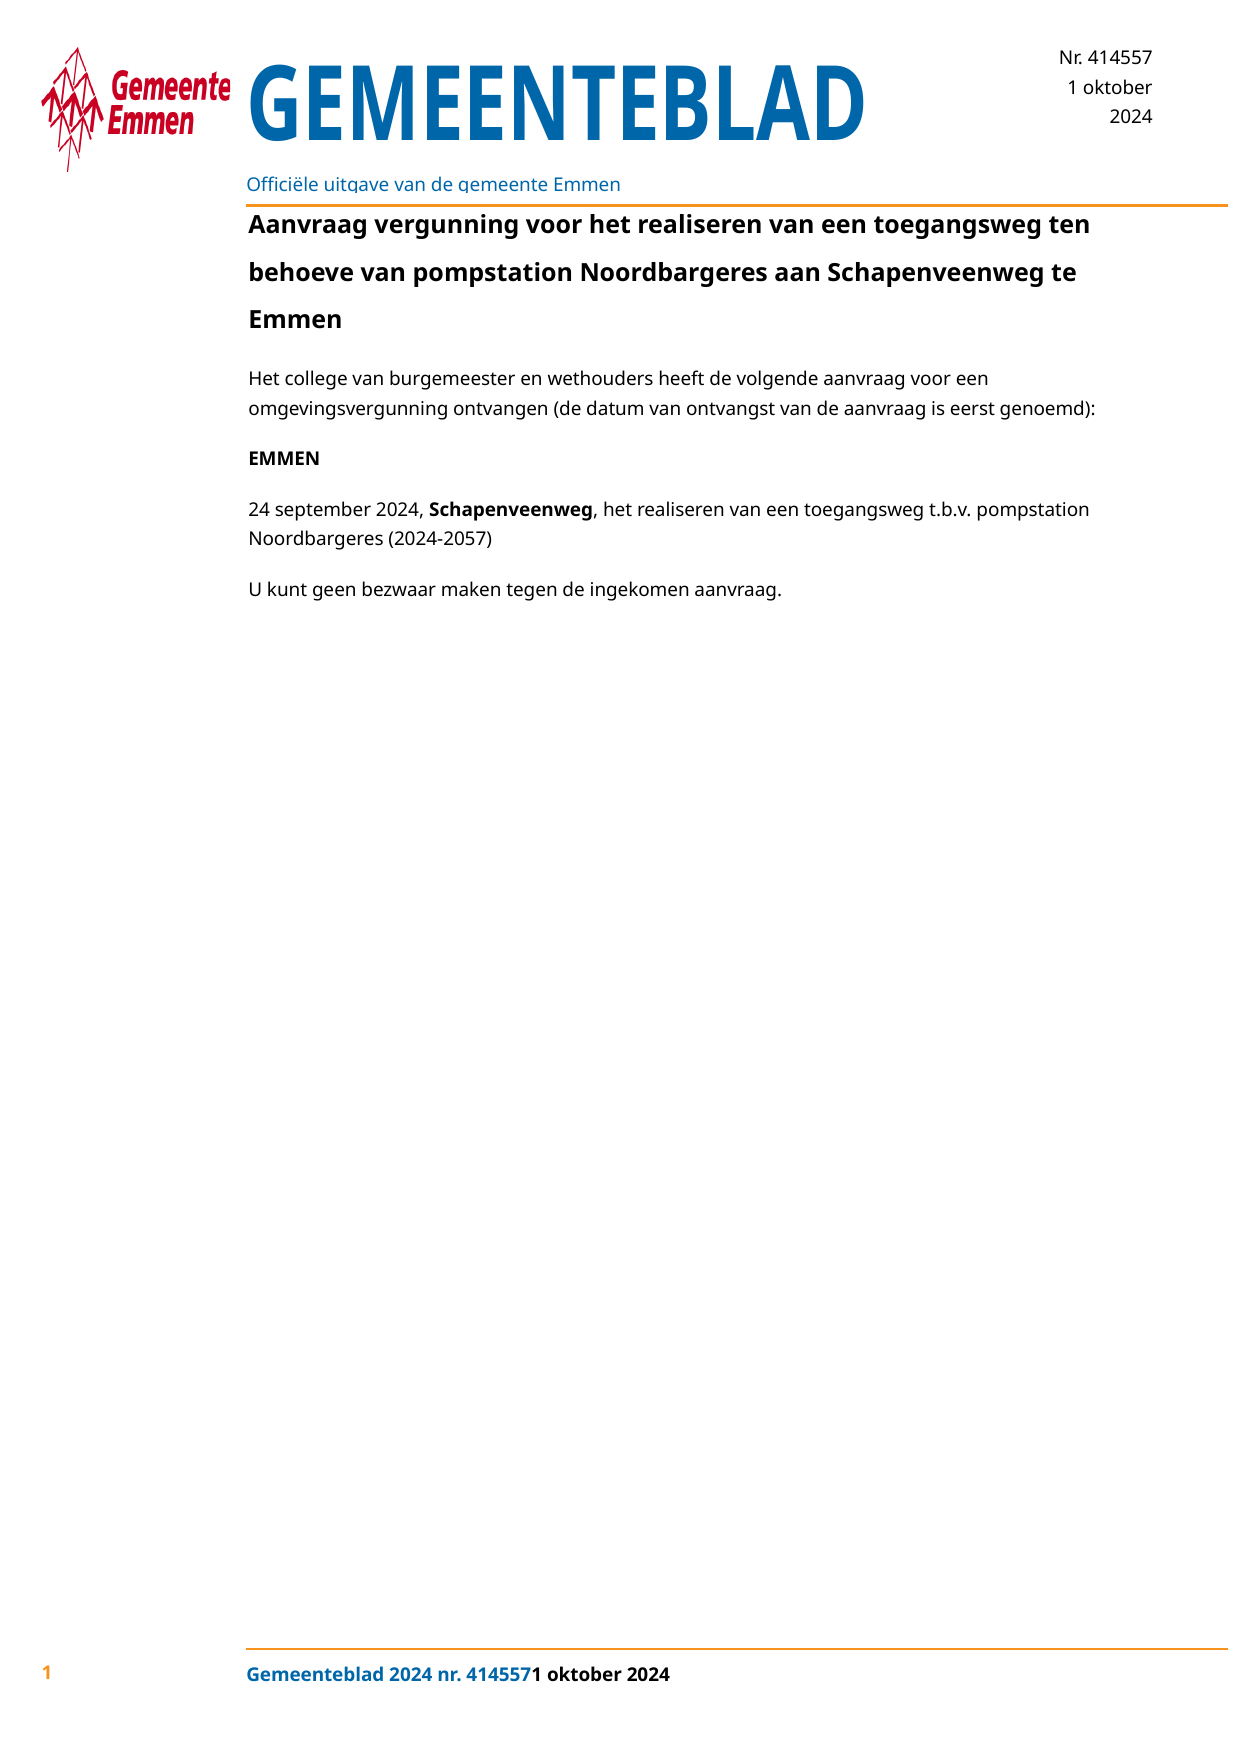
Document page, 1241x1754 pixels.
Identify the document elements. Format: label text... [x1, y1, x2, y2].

text 24 september 2024, Schapenveenweg, het realiseren van een toegangsweg t.b.v. pompstation Noordbargeres (2024-2057) [248, 496, 1152, 551]
text Aanvraag vergunning voor het realiseren van een toegangsweg ten behoeve van pompstation Noordbargeres aan Schapenveenweg te Emmen [248, 207, 1152, 336]
text EMMEN [248, 446, 1152, 471]
text Het college van burgemeester en wethouders heeft de volgende aanvraag voor een omgevingsvergunning ontvangen (de datum van ontvangst van de aanvraag is eerst genoemd): [248, 366, 1152, 421]
text U kunt geen bezwaar maken tegen de ingekomen aanvraag. [248, 576, 1152, 602]
picture [41, 47, 231, 172]
